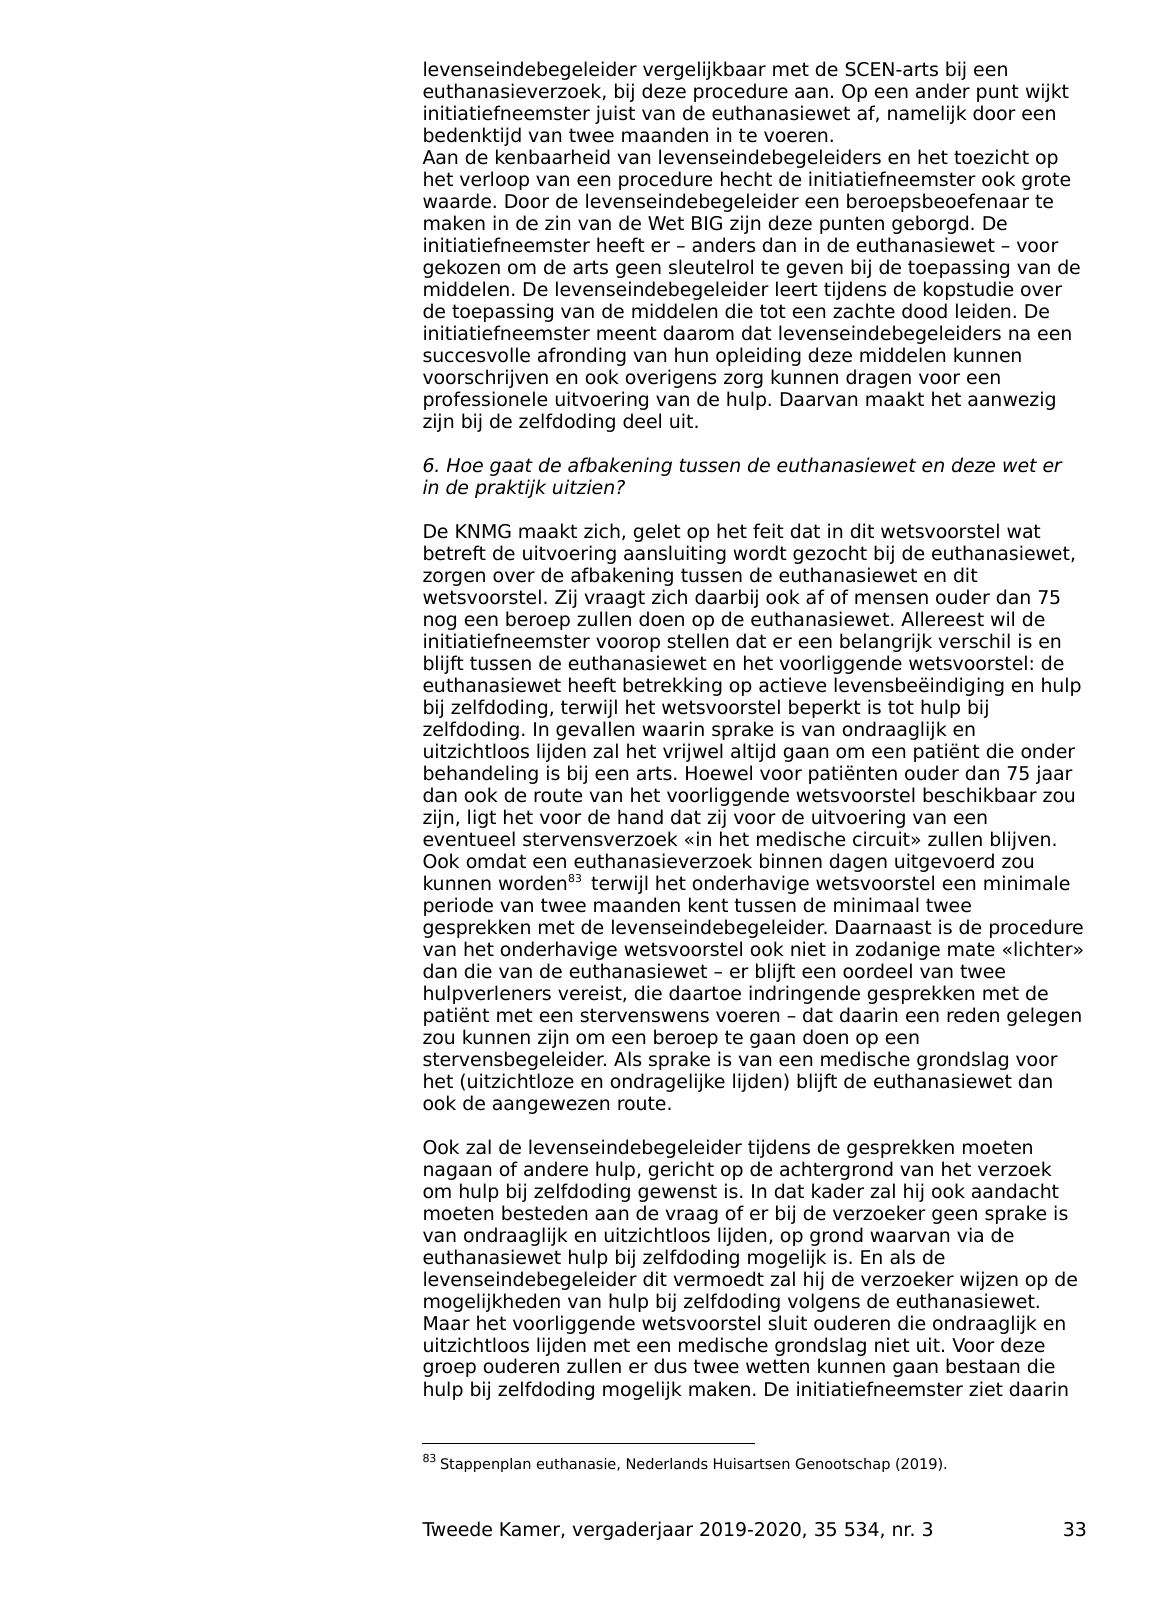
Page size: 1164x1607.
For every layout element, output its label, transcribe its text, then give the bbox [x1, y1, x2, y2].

text levenseindebegeleider vergelijkbaar met de SCEN-arts bij een euthanasieverzoek, bij deze procedure aan. Op een ander punt wijkt initiatiefneemster juist van de euthanasiewet af, namelijk door een bedenktijd van twee maanden in te voeren. [422, 59, 1087, 147]
text Stappenplan euthanasie, Nederlands Huisartsen Genootschap (2019). [422, 1452, 1087, 1474]
text Aan de kenbaarheid van levenseindebegeleiders en het toezicht op het verloop van een procedure hecht de initiatiefneemster ook grote waarde. Door de levenseindebegeleider een beroepsbeoefenaar te maken in de zin van de Wet BIG zijn deze punten geborgd. De initiatiefneemster heeft er – anders dan in de euthanasiewet – voor gekozen om de arts geen sleutelrol te geven bij de toepassing van de middelen. De levenseindebegeleider leert tijdens de kopstudie over de toepassing van de middelen die tot een zachte dood leiden. De initiatiefneemster meent daarom dat levenseindebegeleiders na een succesvolle afronding van hun opleiding deze middelen kunnen voorschrijven en ook overigens zorg kunnen dragen voor een professionele uitvoering van de hulp. Daarvan maakt het aanwezig zijn bij de zelfdoding deel uit. [422, 147, 1087, 433]
text 6. Hoe gaat de afbakening tussen de euthanasiewet en deze wet er in de praktijk uitzien? [422, 455, 1087, 499]
text Maar het voorliggende wetsvoorstel sluit ouderen die ondraaglijk en uitzichtloos lijden met een medische grondslag niet uit. Voor deze groep ouderen zullen er dus twee wetten kunnen gaan bestaan die hulp bij zelfdoding mogelijk maken. De initiatiefneemster ziet daarin [422, 1312, 1087, 1400]
text Ook zal de levenseindebegeleider tijdens de gesprekken moeten nagaan of andere hulp, gericht op de achtergrond van het verzoek om hulp bij zelfdoding gewenst is. In dat kader zal hij ook aandacht moeten besteden aan de vraag of er bij de verzoeker geen sprake is van ondraaglijk en uitzichtloos lijden, op grond waarvan via de euthanasiewet hulp bij zelfdoding mogelijk is. En als de levenseindebegeleider dit vermoedt zal hij de verzoeker wijzen op de mogelijkheden van hulp bij zelfdoding volgens de euthanasiewet. [422, 1137, 1087, 1312]
text De KNMG maakt zich, gelet op het feit dat in dit wetsvoorstel wat betreft de uitvoering aansluiting wordt gezocht bij de euthanasiewet, zorgen over de afbakening tussen de euthanasiewet en dit wetsvoorstel. Zij vraagt zich daarbij ook af of mensen ouder dan 75 nog een beroep zullen doen op de euthanasiewet. Allereest wil de initiatiefneemster voorop stellen dat er een belangrijk verschil is en blijft tussen de euthanasiewet en het voorliggende wetsvoorstel: de euthanasiewet heeft betrekking op actieve levensbeëindiging en hulp bij zelfdoding, terwijl het wetsvoorstel beperkt is tot hulp bij zelfdoding. In gevallen waarin sprake is van ondraaglijk en uitzichtloos lijden zal het vrijwel altijd gaan om een patiënt die onder behandeling is bij een arts. Hoewel voor patiënten ouder dan 75 jaar dan ook de route van het voorliggende wetsvoorstel beschikbaar zou zijn, ligt het voor de hand dat zij voor de uitvoering van een eventueel stervensverzoek «in het medische circuit» zullen blijven. Ook omdat een euthanasieverzoek binnen dagen uitgevoerd zou kunnen worden terwijl het onderhavige wetsvoorstel een minimale periode van twee maanden kent tussen de minimaal twee gesprekken met de levenseindebegeleider. Daarnaast is de procedure van het onderhavige wetsvoorstel ook niet in zodanige mate «lichter» dan die van de euthanasiewet – er blijft een oordeel van twee hulpverleners vereist, die daartoe indringende gesprekken met de patiënt met een stervenswens voeren – dat daarin een reden gelegen zou kunnen zijn om een beroep te gaan doen op een stervensbegeleider. Als sprake is van een medische grondslag voor het (uitzichtloze en ondragelijke lijden) blijft de euthanasiewet dan ook de aangewezen route. [422, 521, 1087, 1114]
